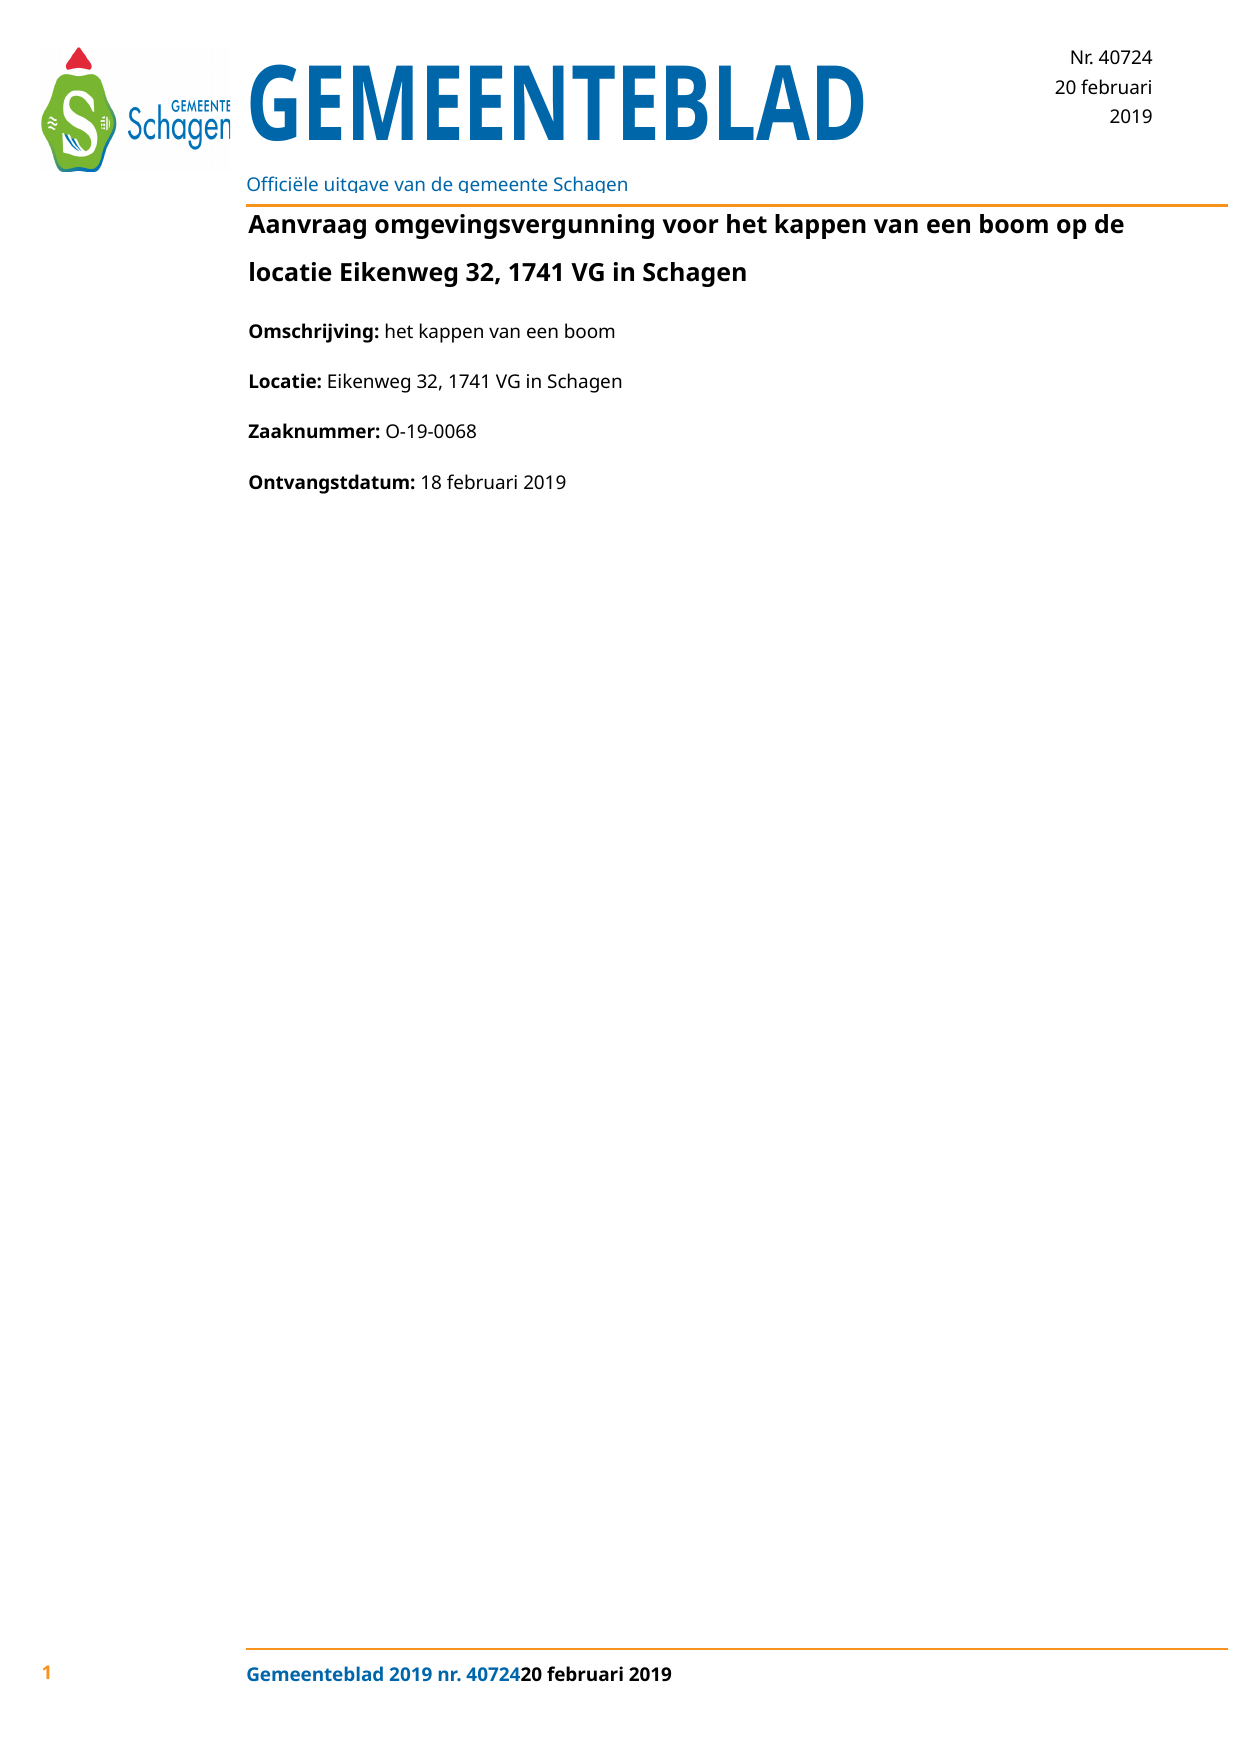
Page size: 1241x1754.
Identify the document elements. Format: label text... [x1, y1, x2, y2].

text Zaaknummer: O-19-0068 [248, 419, 1152, 444]
text Locatie: Eikenweg 32, 1741 VG in Schagen [248, 368, 1152, 394]
text Omschrijving: het kappen van een boom [248, 318, 1152, 344]
picture [41, 47, 231, 172]
text Aanvraag omgevingsvergunning voor het kappen van een boom op de locatie Eikenweg 32, 1741 VG in Schagen [248, 207, 1152, 288]
text Ontvangstdatum: 18 februari 2019 [248, 469, 1152, 495]
